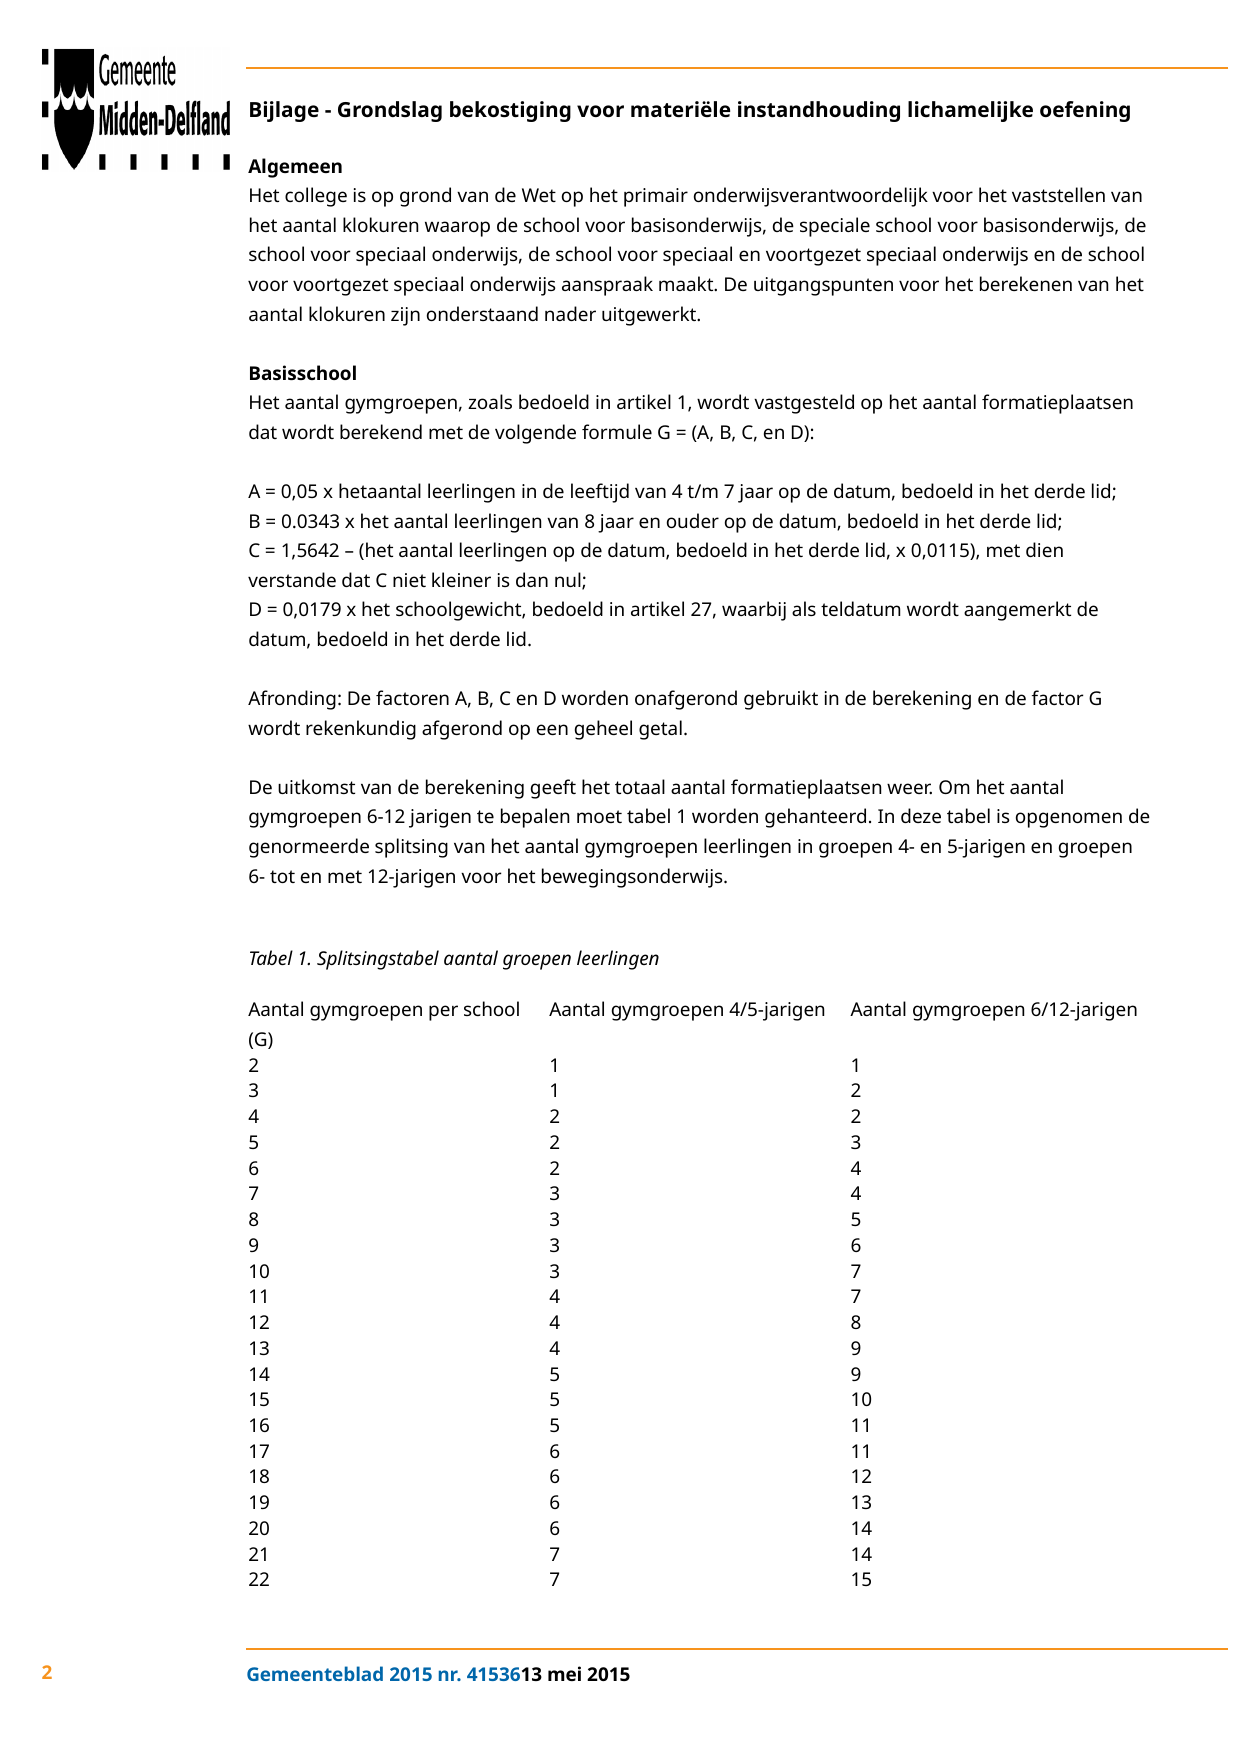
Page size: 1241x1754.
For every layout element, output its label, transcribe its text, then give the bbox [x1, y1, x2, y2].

table_cell 1 [549, 1078, 850, 1103]
table_cell 11 [850, 1438, 1152, 1464]
table_cell 20 [248, 1515, 549, 1541]
table_cell 7 [248, 1181, 549, 1206]
table_cell 15 [248, 1386, 549, 1412]
table_cell 3 [248, 1078, 549, 1103]
table_cell 10 [850, 1386, 1152, 1412]
table_cell 12 [248, 1309, 549, 1335]
table_cell 4 [549, 1335, 850, 1361]
table_cell 14 [248, 1361, 549, 1386]
table_cell 5 [549, 1361, 850, 1386]
table_header Aantal gymgroepen per school (G) [248, 997, 549, 1052]
table_cell 18 [248, 1464, 549, 1489]
table_cell 4 [850, 1181, 1152, 1206]
table_cell 7 [549, 1541, 850, 1567]
table_cell 7 [850, 1258, 1152, 1283]
table_cell 13 [850, 1489, 1152, 1515]
table_cell 14 [850, 1515, 1152, 1541]
table_cell 7 [549, 1567, 850, 1592]
table_cell 5 [549, 1412, 850, 1438]
table_cell 4 [248, 1104, 549, 1129]
table_cell 16 [248, 1412, 549, 1438]
table_cell 6 [549, 1464, 850, 1489]
table_cell 2 [549, 1104, 850, 1129]
text Bijlage - Grondslag bekostiging voor materiële instandhouding lichamelijke oefening [248, 95, 1152, 123]
text B = 0.0343 x het aantal leerlingen van 8 jaar en ouder op de datum, bedoeld in het derde lid; [248, 508, 1152, 533]
table_cell 1 [549, 1052, 850, 1078]
table_cell 6 [850, 1232, 1152, 1258]
text C = 1,5642 – (het aantal leerlingen op de datum, bedoeld in het derde lid, x 0,0115), met dien verstande dat C niet kleiner is dan nul; [248, 537, 1152, 593]
table_cell 1 [850, 1052, 1152, 1078]
table_cell 6 [549, 1515, 850, 1541]
table_cell 12 [850, 1464, 1152, 1489]
table_cell 6 [248, 1155, 549, 1181]
table_cell 21 [248, 1541, 549, 1567]
table_cell 3 [850, 1129, 1152, 1155]
picture [41, 47, 231, 172]
table_header Aantal gymgroepen 4/5-jarigen [549, 997, 850, 1052]
table_cell 2 [850, 1078, 1152, 1103]
text Het college is op grond van de Wet op het primair onderwijsverantwoordelijk voor het vaststellen van het aantal klokuren waarop de school voor basisonderwijs, de speciale school voor basisonderwijs, de school voor speciaal onderwijs, de school voor speciaal en voortgezet speciaal onderwijs en de school voor voortgezet speciaal onderwijs aanspraak maakt. De uitgangspunten voor het berekenen van het aantal klokuren zijn onderstaand nader uitgewerkt. [248, 182, 1152, 326]
text Tabel 1. Splitsingstabel aantal groepen leerlingen [248, 945, 1152, 971]
table_cell 2 [850, 1104, 1152, 1129]
text D = 0,0179 x het schoolgewicht, bedoeld in artikel 27, waarbij als teldatum wordt aangemerkt de datum, bedoeld in het derde lid. [248, 597, 1152, 652]
table_cell 3 [549, 1232, 850, 1258]
text Afronding: De factoren A, B, C en D worden onafgerond gebruikt in de berekening en de factor G wordt rekenkundig afgerond op een geheel getal. [248, 685, 1152, 741]
table_cell 8 [850, 1309, 1152, 1335]
table_cell 19 [248, 1489, 549, 1515]
table_cell 11 [850, 1412, 1152, 1438]
table_cell 3 [549, 1181, 850, 1206]
table_cell 2 [248, 1052, 549, 1078]
text De uitkomst van de berekening geeft het totaal aantal formatieplaatsen weer. Om het aantal gymgroepen 6-12 jarigen te bepalen moet tabel 1 worden gehanteerd. In deze tabel is opgenomen de genormeerde splitsing van het aantal gymgroepen leerlingen in groepen 4- en 5-jarigen en groepen 6- tot en met 12-jarigen voor het bewegingsonderwijs. [248, 774, 1152, 888]
table_cell 4 [549, 1309, 850, 1335]
table_cell 15 [850, 1567, 1152, 1592]
table_cell 22 [248, 1567, 549, 1592]
table_cell 2 [549, 1155, 850, 1181]
table_cell 5 [549, 1386, 850, 1412]
table_cell 5 [248, 1129, 549, 1155]
table_cell 6 [549, 1489, 850, 1515]
table_cell 5 [850, 1206, 1152, 1232]
table_cell 4 [850, 1155, 1152, 1181]
table_cell 8 [248, 1206, 549, 1232]
table_cell 3 [549, 1206, 850, 1232]
table_cell 14 [850, 1541, 1152, 1567]
table_cell 17 [248, 1438, 549, 1464]
text Basisschool [248, 360, 1152, 386]
table_cell 11 [248, 1284, 549, 1309]
text Algemeen [248, 153, 1152, 178]
table_cell 13 [248, 1335, 549, 1361]
table_cell 10 [248, 1258, 549, 1283]
text Het aantal gymgroepen, zoals bedoeld in artikel 1, wordt vastgesteld op het aantal formatieplaatsen dat wordt berekend met de volgende formule G = (A, B, C, en D): [248, 389, 1152, 445]
table_cell 9 [850, 1361, 1152, 1386]
table_cell 9 [248, 1232, 549, 1258]
table_cell 2 [549, 1129, 850, 1155]
text A = 0,05 x hetaantal leerlingen in de leeftijd van 4 t/m 7 jaar op de datum, bedoeld in het derde lid; [248, 478, 1152, 504]
table_cell 3 [549, 1258, 850, 1283]
table_cell 7 [850, 1284, 1152, 1309]
table_header Aantal gymgroepen 6/12-jarigen [850, 997, 1152, 1052]
table_cell 6 [549, 1438, 850, 1464]
table_cell 9 [850, 1335, 1152, 1361]
table_cell 4 [549, 1284, 850, 1309]
